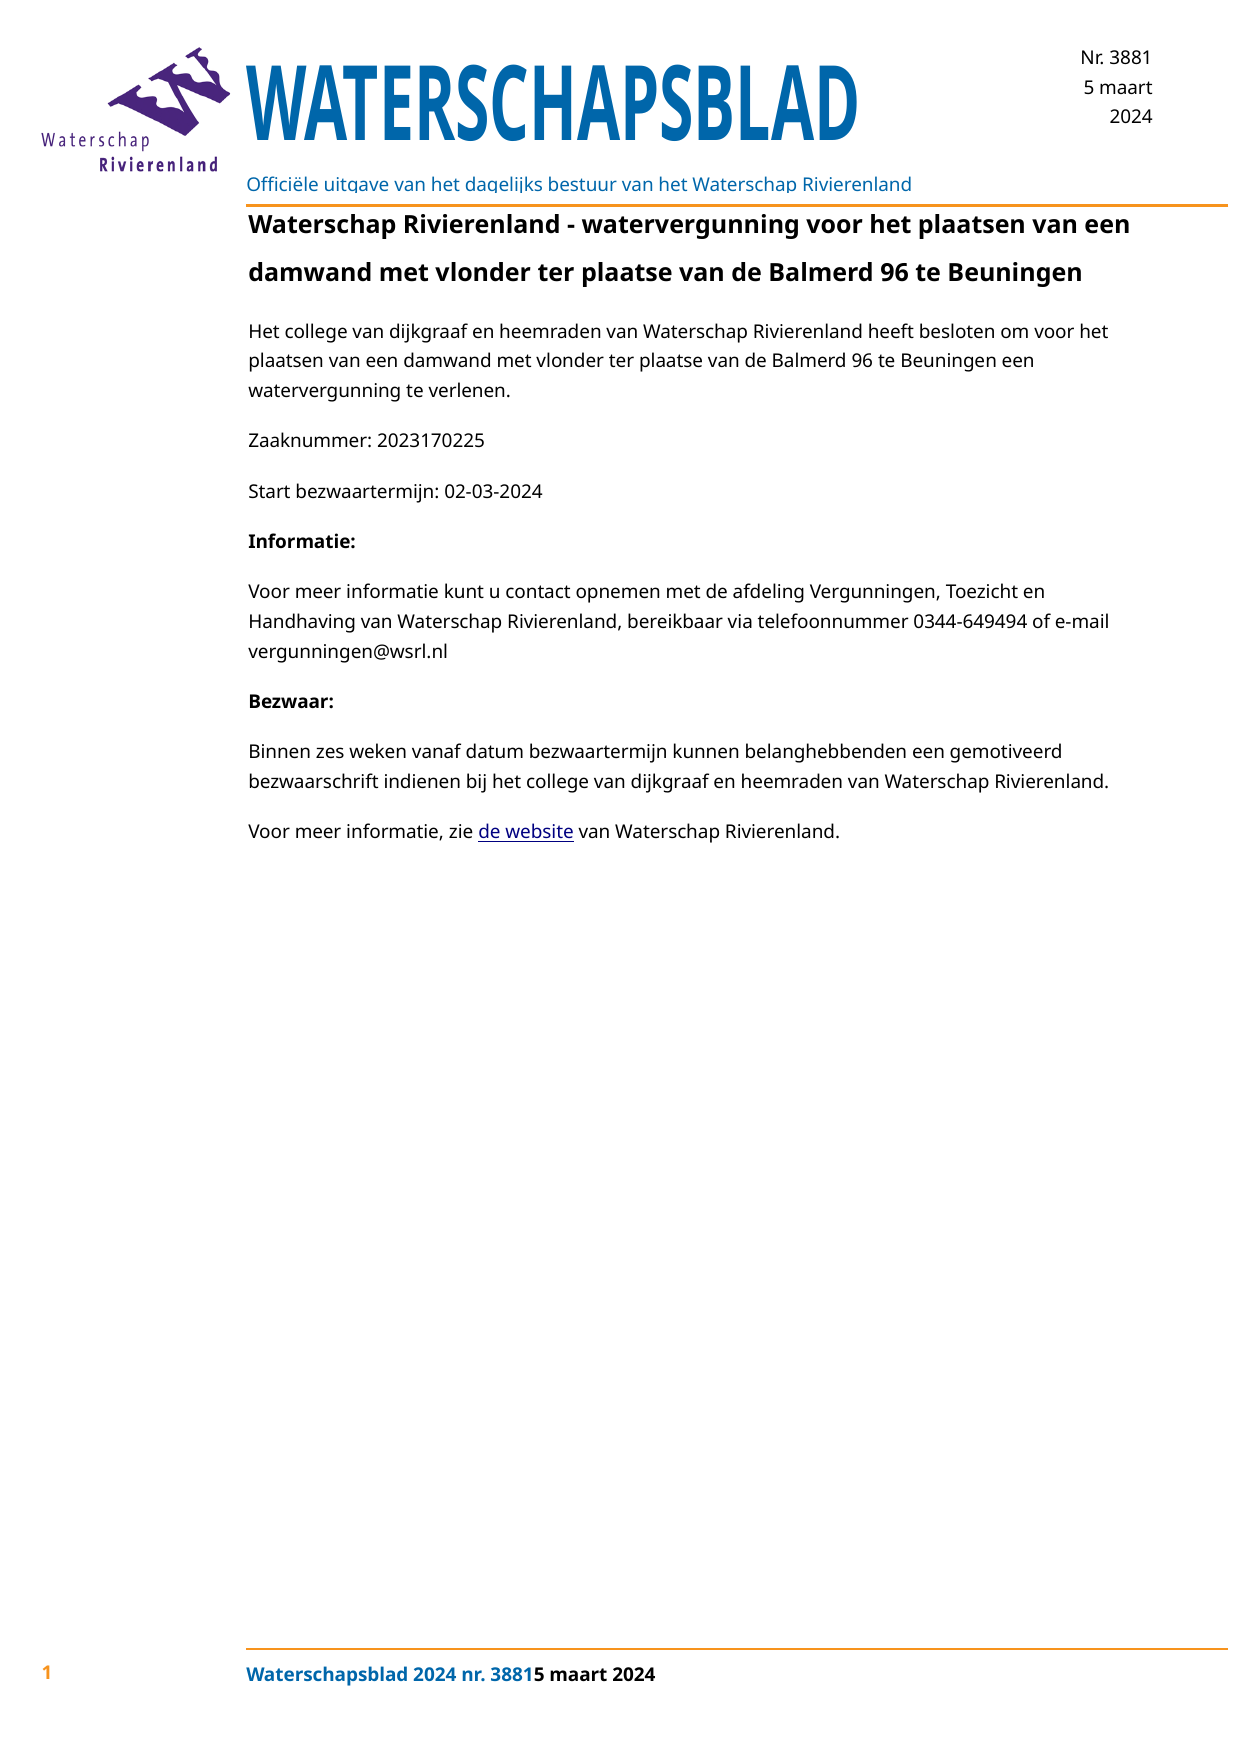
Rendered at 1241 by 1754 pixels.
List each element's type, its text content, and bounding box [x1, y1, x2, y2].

text Binnen zes weken vanaf datum bezwaartermijn kunnen belanghebbenden een gemotiveerd bezwaarschrift indienen bij het college van dijkgraaf en heemraden van Waterschap Rivierenland. [248, 739, 1152, 794]
text Voor meer informatie, zie de website van Waterschap Rivierenland. [248, 819, 1152, 844]
text Voor meer informatie kunt u contact opnemen met de afdeling Vergunningen, Toezicht en Handhaving van Waterschap Rivierenland, bereikbaar via telefoonnummer 0344-649494 of e-mail vergunningen@wsrl.nl [248, 579, 1152, 664]
text Het college van dijkgraaf en heemraden van Waterschap Rivierenland heeft besloten om voor het plaatsen van een damwand met vlonder ter plaatse van de Balmerd 96 te Beuningen een watervergunning te verlenen. [248, 318, 1152, 403]
text Start bezwaartermijn: 02-03-2024 [248, 478, 1152, 504]
text Waterschap Rivierenland - watervergunning voor het plaatsen van een damwand met vlonder ter plaatse van de Balmerd 96 te Beuningen [248, 207, 1152, 288]
text Zaaknummer: 2023170225 [248, 427, 1152, 453]
text Bezwaar: [248, 688, 1152, 714]
text Informatie: [248, 528, 1152, 554]
picture [41, 47, 231, 172]
